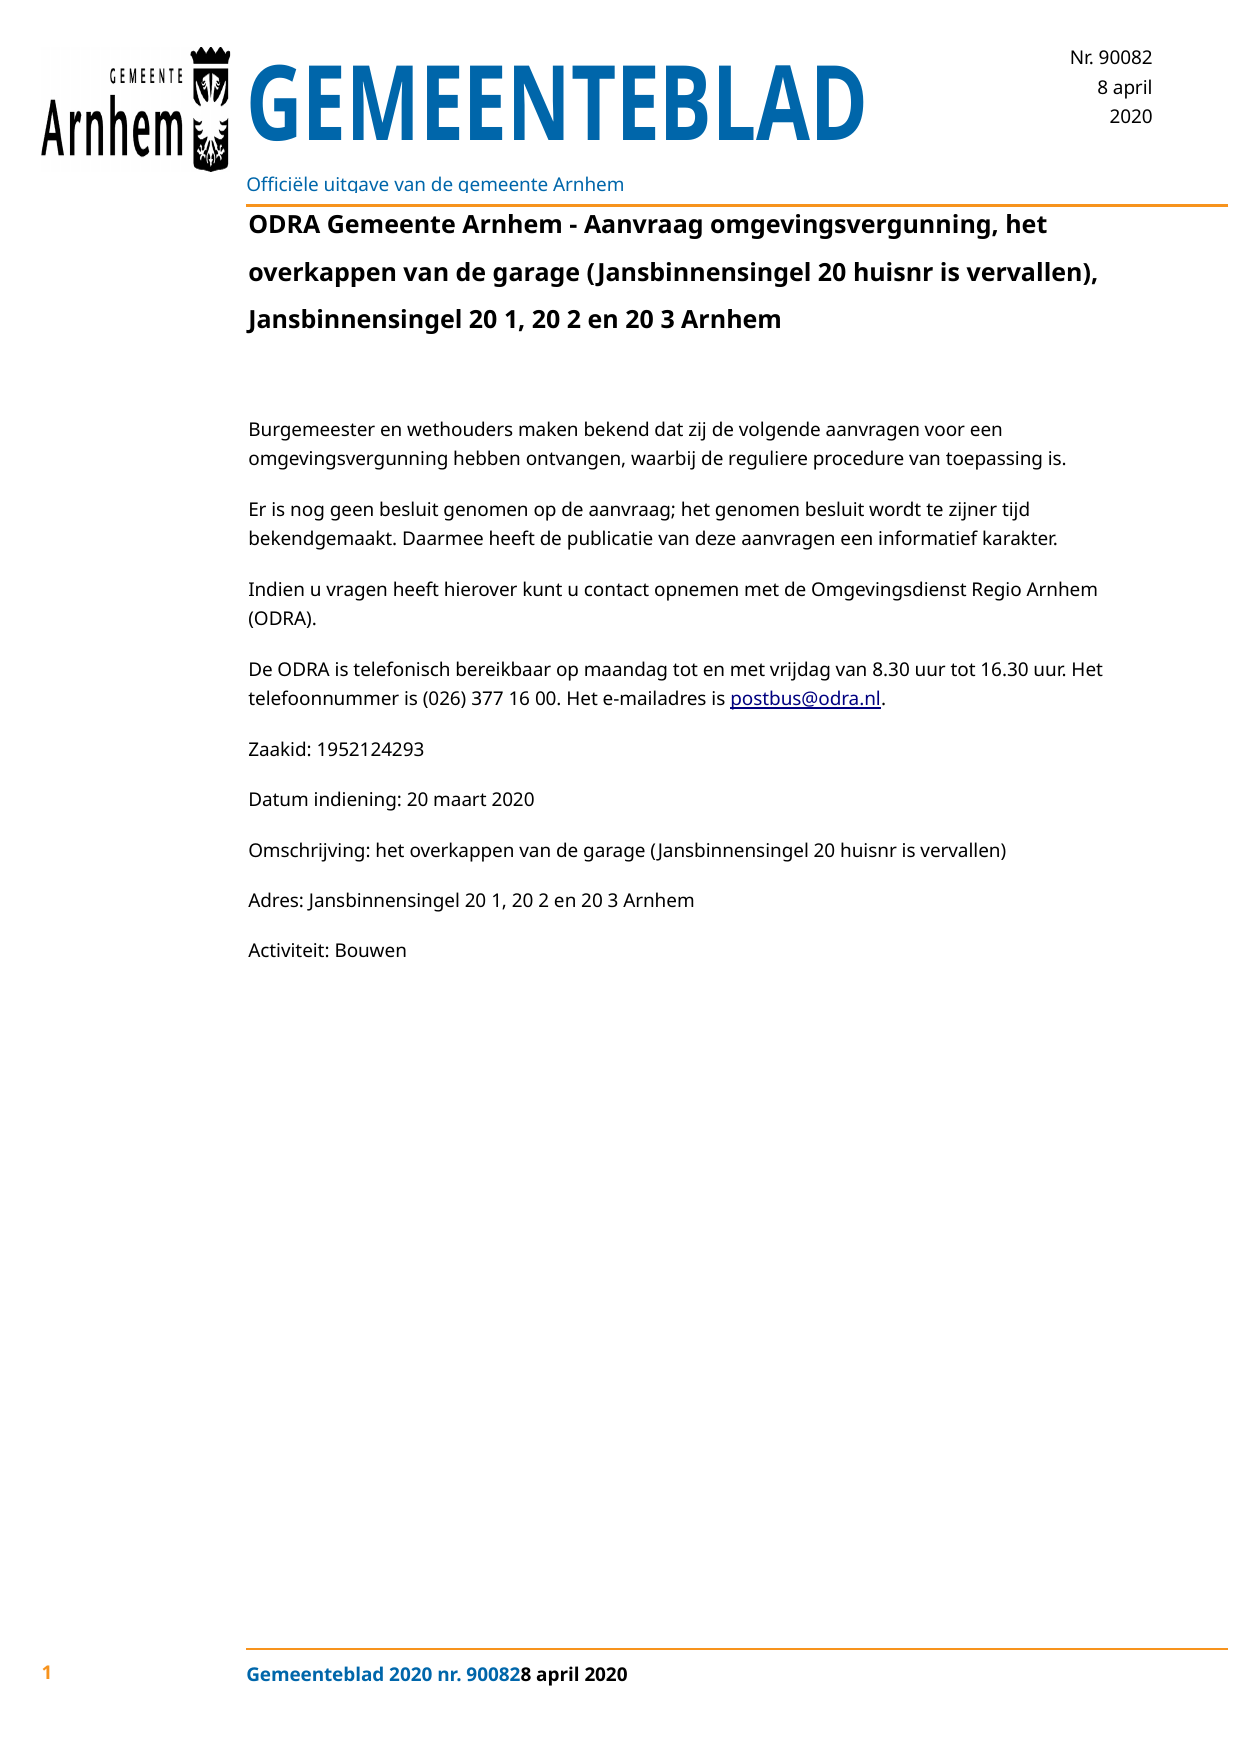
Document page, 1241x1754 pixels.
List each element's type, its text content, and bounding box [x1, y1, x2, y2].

text Zaakid: 1952124293 [248, 736, 1152, 762]
text De ODRA is telefonisch bereikbaar op maandag tot en met vrijdag van 8.30 uur tot 16.30 uur. Het telefoonnummer is (026) 377 16 00. Het e-mailadres is postbus@odra.nl. [248, 656, 1152, 711]
text Indien u vragen heeft hierover kunt u contact opnemen met de Omgevingsdienst Regio Arnhem (ODRA). [248, 576, 1152, 631]
text Activiteit: Bouwen [248, 938, 1152, 963]
text Adres: Jansbinnensingel 20 1, 20 2 en 20 3 Arnhem [248, 887, 1152, 913]
text Omschrijving: het overkappen van de garage (Jansbinnensingel 20 huisnr is vervallen) [248, 837, 1152, 862]
picture [41, 47, 231, 172]
text Er is nog geen besluit genomen op de aanvraag; het genomen besluit wordt te zijner tijd bekendgemaakt. Daarmee heeft de publicatie van deze aanvragen een informatief karakter. [248, 496, 1152, 551]
text ODRA Gemeente Arnhem - Aanvraag omgevingsvergunning, het overkappen van de garage (Jansbinnensingel 20 huisnr is vervallen), Jansbinnensingel 20 1, 20 2 en 20 3 Arnhem [248, 207, 1152, 336]
text Datum indiening: 20 maart 2020 [248, 786, 1152, 812]
text Burgemeester en wethouders maken bekend dat zij de volgende aanvragen voor een omgevingsvergunning hebben ontvangen, waarbij de reguliere procedure van toepassing is. [248, 416, 1152, 471]
